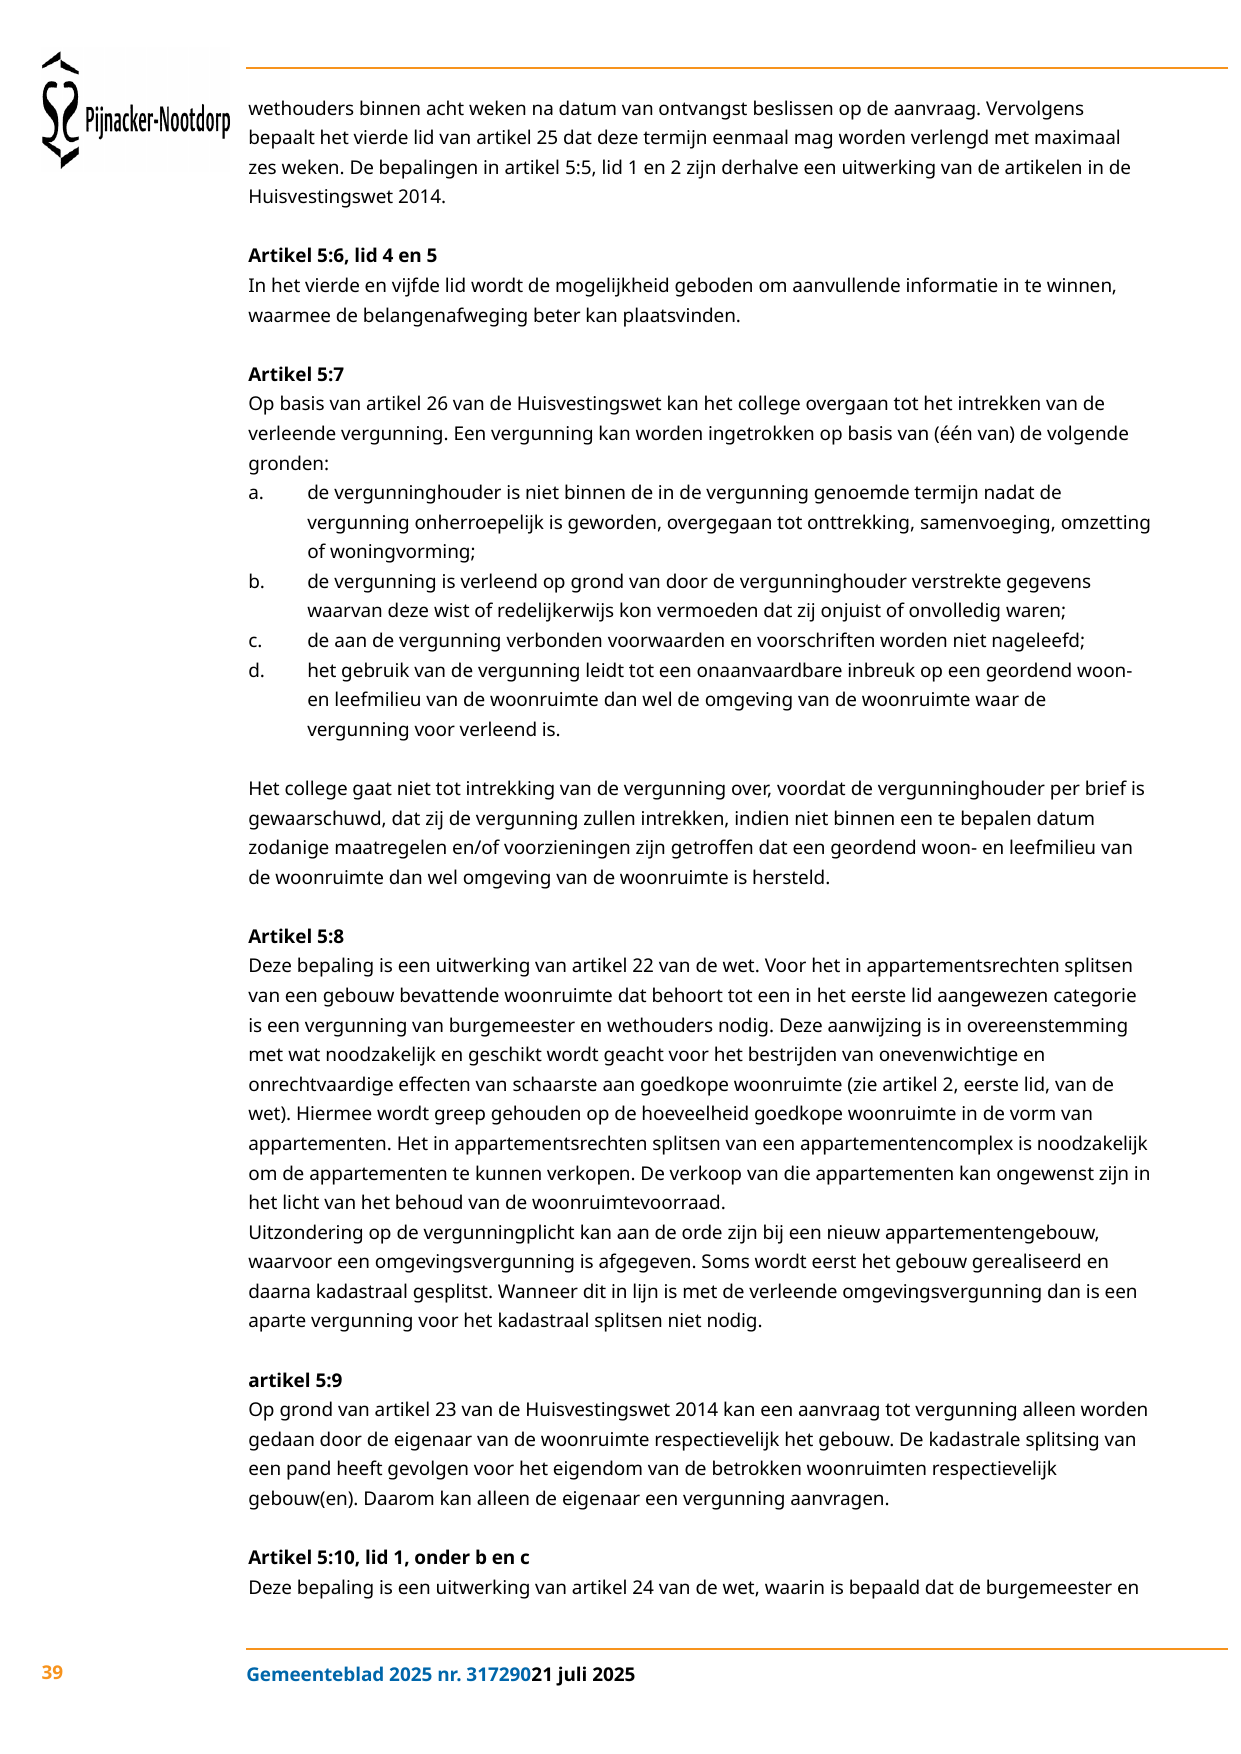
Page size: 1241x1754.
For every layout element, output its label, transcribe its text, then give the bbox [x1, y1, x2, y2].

text wethouders binnen acht weken na datum van ontvangst beslissen op de aanvraag. Vervolgens bepaalt het vierde lid van artikel 25 dat deze termijn eenmaal mag worden verlengd met maximaal zes weken. De bepalingen in artikel 5:5, lid 1 en 2 zijn derhalve een uitwerking van de artikelen in de Huisvestingswet 2014. [248, 95, 1152, 209]
text Artikel 5:6, lid 4 en 5 [248, 243, 1152, 268]
text artikel 5:9 [248, 1367, 1152, 1393]
text Deze bepaling is een uitwerking van artikel 24 van de wet, waarin is bepaald dat de burgemeester en [248, 1574, 1152, 1600]
list de vergunninghouder is niet binnen de in de vergunning genoemde termijn nadat de vergunning onherroepelijk is geworden, overgegaan tot onttrekking, samenvoeging, omzetting of woningvorming; [248, 479, 1152, 564]
list de aan de vergunning verbonden voorwaarden en voorschriften worden niet nageleefd; [248, 627, 1152, 653]
text Artikel 5:7 [248, 361, 1152, 387]
text Uitzondering op de vergunningplicht kan aan de orde zijn bij een nieuw appartementengebouw, waarvoor een omgevingsvergunning is afgegeven. Soms wordt eerst het gebouw gerealiseerd en daarna kadastraal gesplitst. Wanneer dit in lijn is met de verleende omgevingsvergunning dan is een aparte vergunning voor het kadastraal splitsen niet nodig. [248, 1219, 1152, 1333]
text Op grond van artikel 23 van de Huisvestingswet 2014 kan een aanvraag tot vergunning alleen worden gedaan door de eigenaar van de woonruimte respectievelijk het gebouw. De kadastrale splitsing van een pand heeft gevolgen voor het eigendom van de betrokken woonruimten respectievelijk gebouw(en). Daarom kan alleen de eigenaar een vergunning aanvragen. [248, 1396, 1152, 1511]
text In het vierde en vijfde lid wordt de mogelijkheid geboden om aanvullende informatie in te winnen, waarmee de belangenafweging beter kan plaatsvinden. [248, 272, 1152, 328]
text Artikel 5:10, lid 1, onder b en c [248, 1544, 1152, 1570]
text Het college gaat niet tot intrekking van de vergunning over, voordat de vergunninghouder per brief is gewaarschuwd, dat zij de vergunning zullen intrekken, indien niet binnen een te bepalen datum zodanige maatregelen en/of voorzieningen zijn getroffen dat een geordend woon- en leefmilieu van de woonruimte dan wel omgeving van de woonruimte is hersteld. [248, 775, 1152, 890]
picture [41, 47, 231, 172]
list de vergunning is verleend op grond van door de vergunninghouder verstrekte gegevens waarvan deze wist of redelijkerwijs kon vermoeden dat zij onjuist of onvolledig waren; [248, 568, 1152, 623]
text Op basis van artikel 26 van de Huisvestingswet kan het college overgaan tot het intrekken van de verleende vergunning. Een vergunning kan worden ingetrokken op basis van (één van) de volgende gronden: [248, 391, 1152, 476]
text Artikel 5:8 [248, 923, 1152, 949]
text Deze bepaling is een uitwerking van artikel 22 van de wet. Voor het in appartementsrechten splitsen van een gebouw bevattende woonruimte dat behoort tot een in het eerste lid aangewezen categorie is een vergunning van burgemeester en wethouders nodig. Deze aanwijzing is in overeenstemming met wat noodzakelijk en geschikt wordt geacht voor het bestrijden van onevenwichtige en onrechtvaardige effecten van schaarste aan goedkope woonruimte (zie artikel 2, eerste lid, van de wet). Hiermee wordt greep gehouden op de hoeveelheid goedkope woonruimte in de vorm van appartementen. Het in appartementsrechten splitsen van een appartementencomplex is noodzakelijk om de appartementen te kunnen verkopen. De verkoop van die appartementen kan ongewenst zijn in het licht van het behoud van de woonruimtevoorraad. [248, 953, 1152, 1215]
list het gebruik van de vergunning leidt tot een onaanvaardbare inbreuk op een geordend woon- en leefmilieu van de woonruimte dan wel de omgeving van de woonruimte waar de vergunning voor verleend is. [248, 657, 1152, 742]
